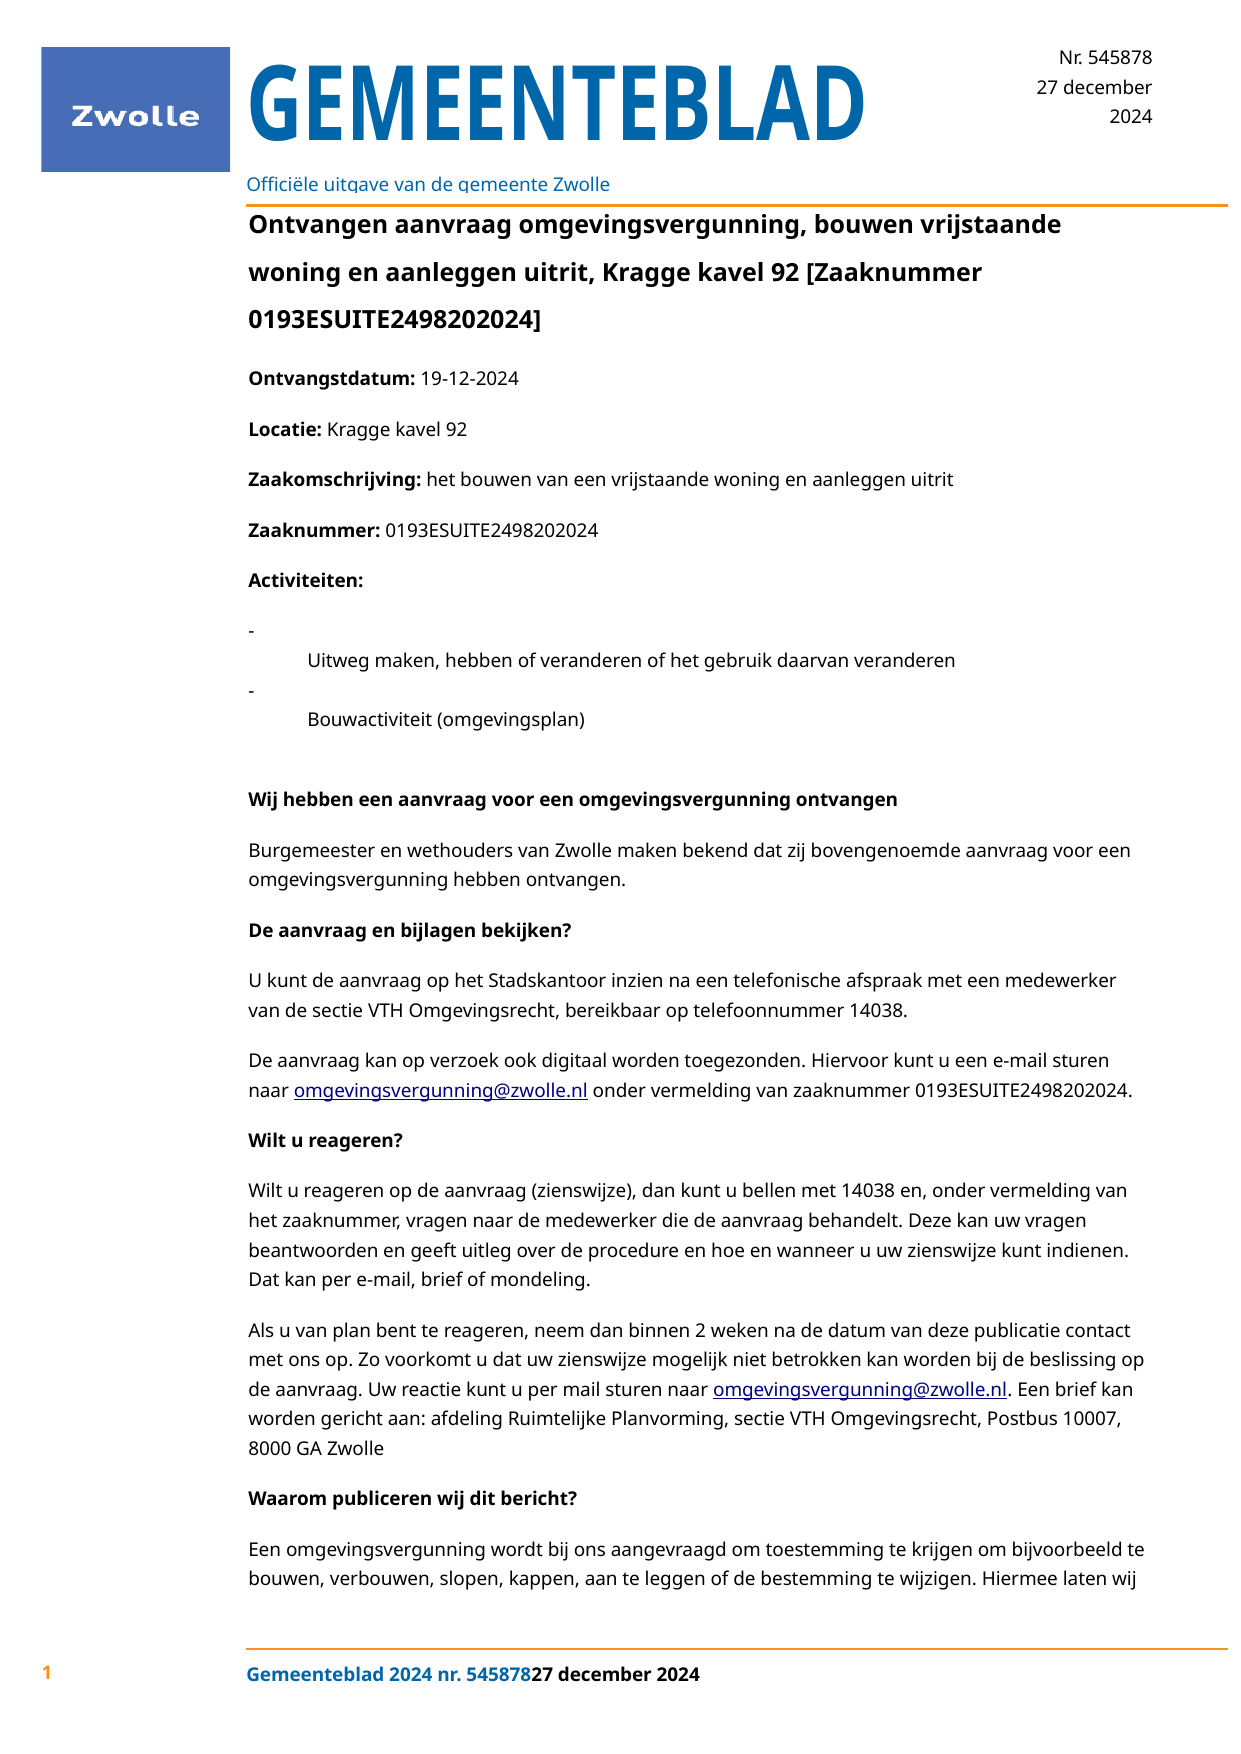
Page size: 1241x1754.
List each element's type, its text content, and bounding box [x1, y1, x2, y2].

text Locatie: Kragge kavel 92 [248, 416, 1152, 442]
text Wilt u reageren? [248, 1127, 1152, 1153]
text Activiteiten: [248, 567, 1152, 593]
text Zaaknummer: 0193ESUITE2498202024 [248, 517, 1152, 542]
text Zaakomschrijving: het bouwen van een vrijstaande woning en aanleggen uitrit [248, 466, 1152, 492]
text De aanvraag en bijlagen bekijken? [248, 917, 1152, 942]
text Waarom publiceren wij dit bericht? [248, 1486, 1152, 1511]
picture [41, 47, 231, 172]
text De aanvraag kan op verzoek ook digitaal worden toegezonden. Hiervoor kunt u een e-mail sturen naar omgevingsvergunning@zwolle.nl onder vermelding van zaaknummer 0193ESUITE2498202024. [248, 1047, 1152, 1102]
text U kunt de aanvraag op het Stadskantoor inzien na een telefonische afspraak met een medewerker van de sectie VTH Omgevingsrecht, bereikbaar op telefoonnummer 14038. [248, 967, 1152, 1022]
text Ontvangen aanvraag omgevingsvergunning, bouwen vrijstaande woning en aanleggen uitrit, Kragge kavel 92 [Zaaknummer 0193ESUITE2498202024] [248, 207, 1152, 336]
text Burgemeester en wethouders van Zwolle maken bekend dat zij bovengenoemde aanvraag voor een omgevingsvergunning hebben ontvangen. [248, 837, 1152, 892]
text Wilt u reageren op de aanvraag (zienswijze), dan kunt u bellen met 14038 en, onder vermelding van het zaaknummer, vragen naar de medewerker die de aanvraag behandelt. Deze kan uw vragen beantwoorden en geeft uitleg over de procedure en hoe en wanneer u uw zienswijze kunt indienen. Dat kan per e-mail, brief of mondeling. [248, 1178, 1152, 1292]
text Ontvangstdatum: 19-12-2024 [248, 366, 1152, 391]
list Uitweg maken, hebben of veranderen of het gebruik daarvan veranderen [248, 647, 1152, 673]
text Een omgevingsvergunning wordt bij ons aangevraagd om toestemming te krijgen om bijvoorbeeld te bouwen, verbouwen, slopen, kappen, aan te leggen of de bestemming te wijzigen. Hiermee laten wij [248, 1536, 1152, 1591]
text Wij hebben een aanvraag voor een omgevingsvergunning ontvangen [248, 786, 1152, 812]
list Bouwactiviteit (omgevingsplan) [248, 706, 1152, 732]
text Als u van plan bent te reageren, neem dan binnen 2 weken na de datum van deze publicatie contact met ons op. Zo voorkomt u dat uw zienswijze mogelijk niet betrokken kan worden bij de beslissing op de aanvraag. Uw reactie kunt u per mail sturen naar omgevingsvergunning@zwolle.nl. Een brief kan worden gericht aan: afdeling Ruimtelijke Planvorming, sectie VTH Omgevingsrecht, Postbus 10007, 8000 GA Zwolle [248, 1317, 1152, 1461]
